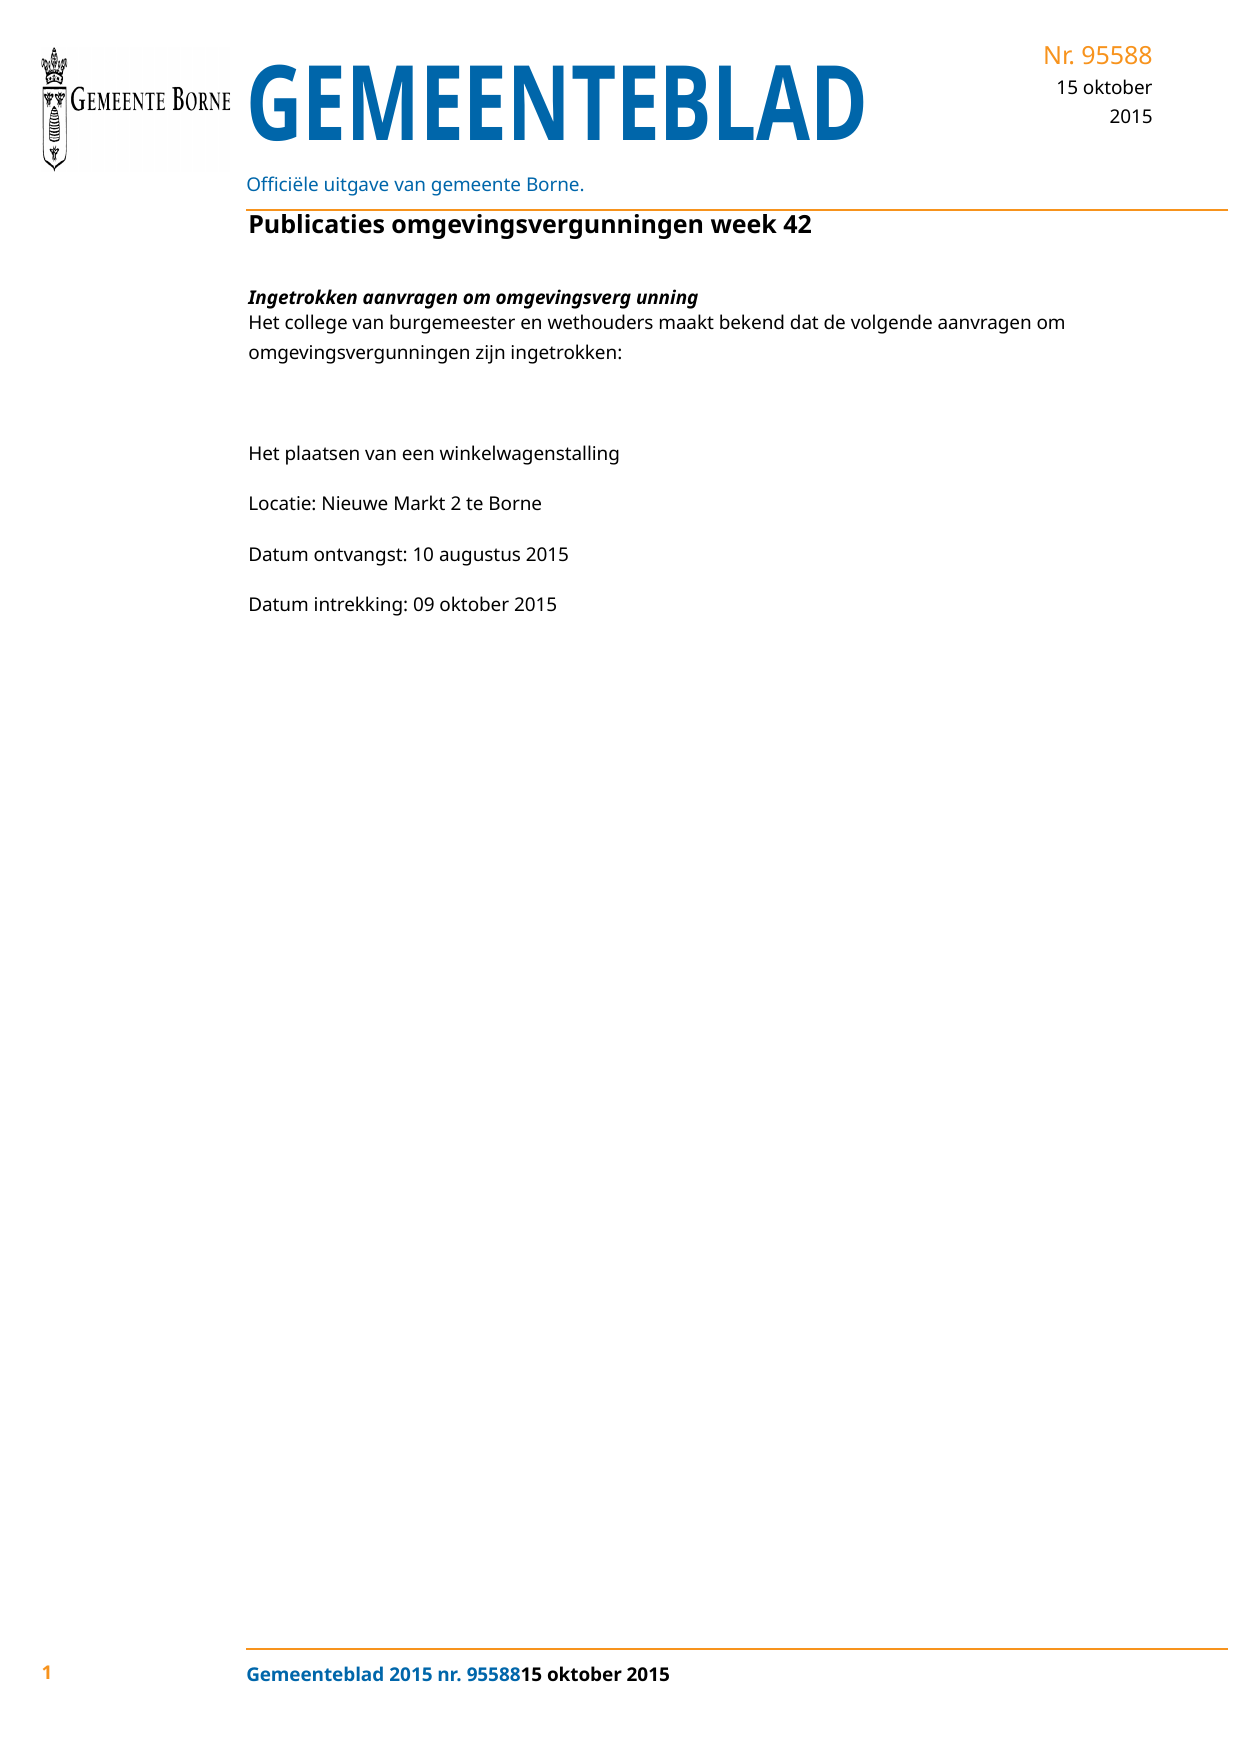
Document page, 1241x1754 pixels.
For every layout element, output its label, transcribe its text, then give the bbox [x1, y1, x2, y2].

text Locatie: Nieuwe Markt 2 te Borne [248, 490, 1152, 516]
text Het college van burgemeester en wethouders maakt bekend dat de volgende aanvragen om omgevingsvergunningen zijn ingetrokken: [248, 309, 1152, 365]
text Ingetrokken aanvragen om omgevingsverg unning [248, 284, 1152, 309]
picture [41, 47, 231, 172]
text Het plaatsen van een winkelwagenstalling [248, 440, 1152, 466]
text Publicaties omgevingsvergunningen week 42 [248, 211, 1152, 241]
text Datum ontvangst: 10 augustus 2015 [248, 541, 1152, 567]
text Datum intrekking: 09 oktober 2015 [248, 591, 1152, 617]
